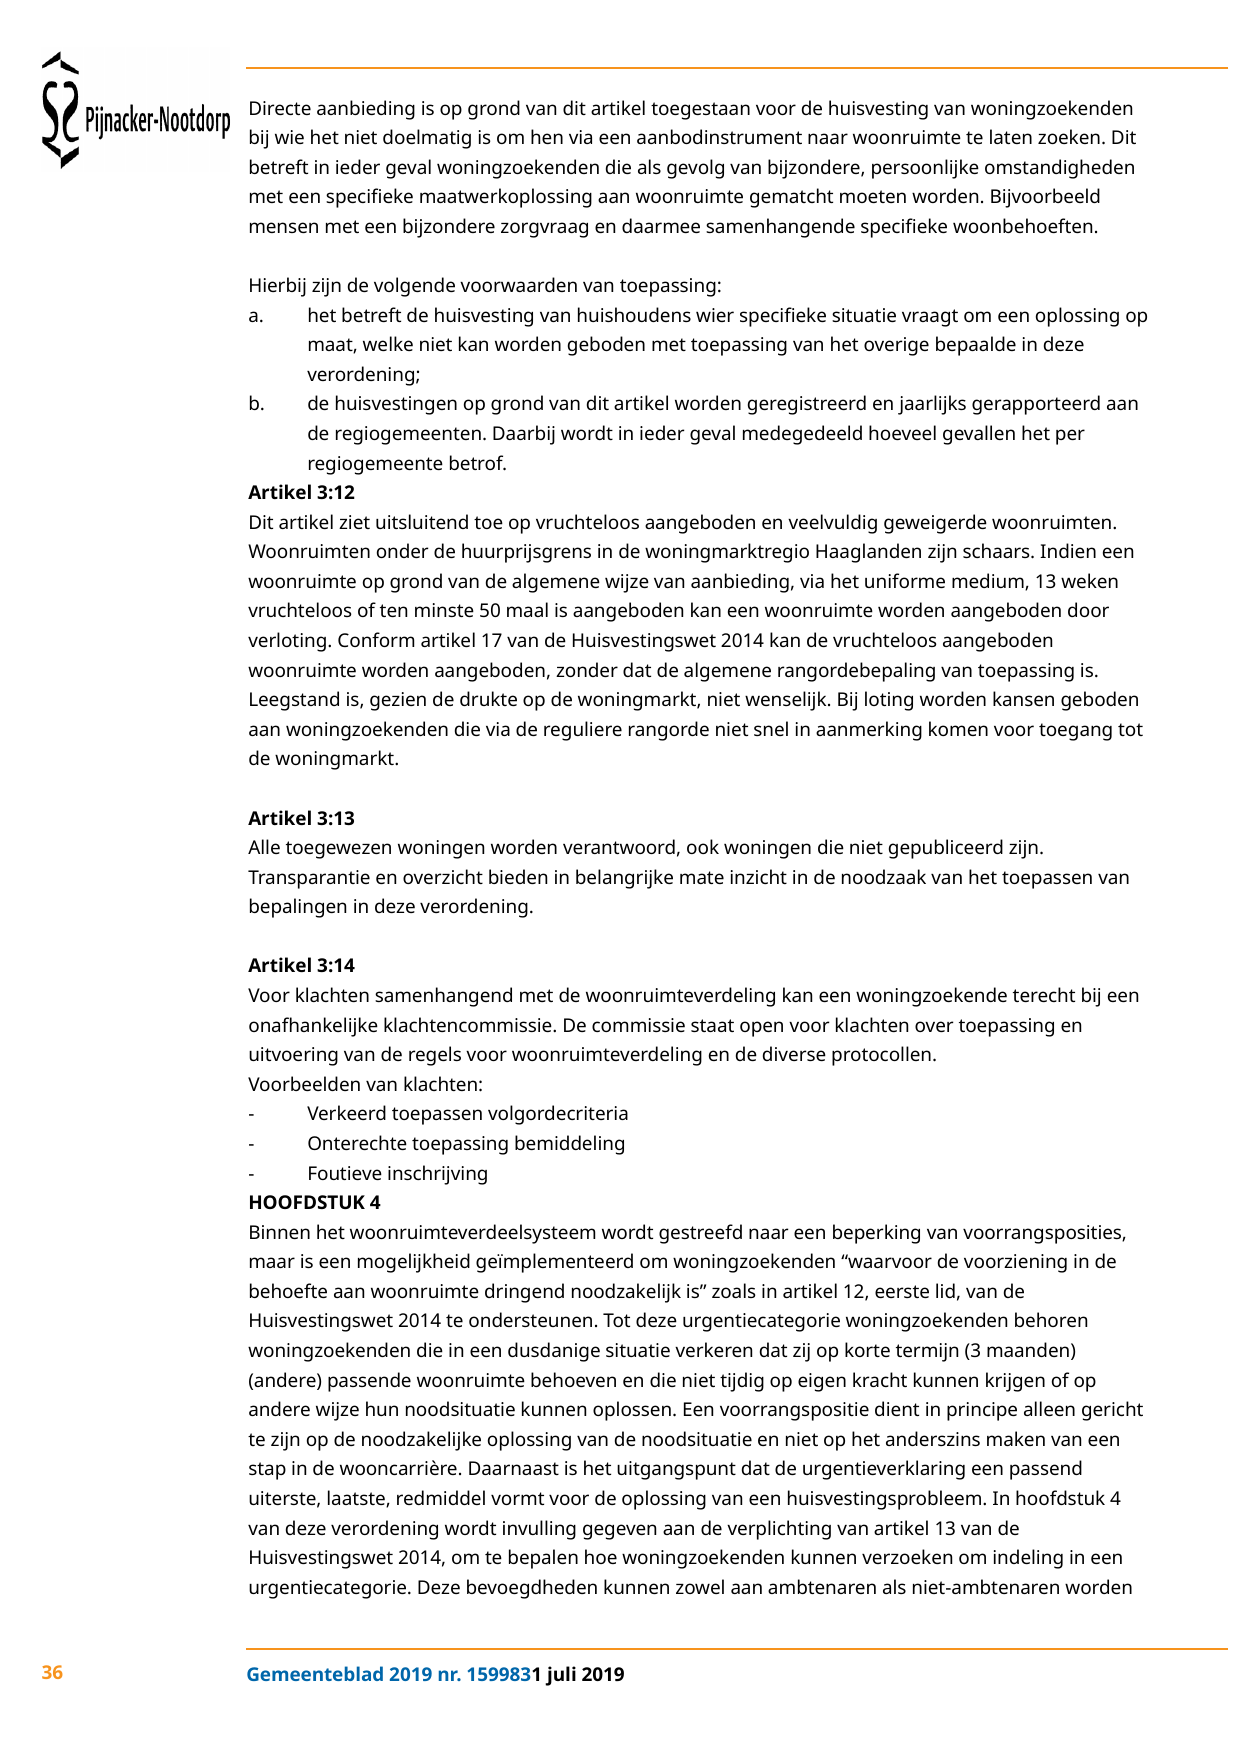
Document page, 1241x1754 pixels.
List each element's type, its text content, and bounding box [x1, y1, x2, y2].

text Alle toegewezen woningen worden verantwoord, ook woningen die niet gepubliceerd zijn. Transparantie en overzicht bieden in belangrijke mate inzicht in de noodzaak van het toepassen van bepalingen in deze verordening. [248, 834, 1152, 919]
text Binnen het woonruimteverdeelsysteem wordt gestreefd naar een beperking van voorrangsposities, maar is een mogelijkheid geïmplementeerd om woningzoekenden “waarvoor de voorziening in de behoefte aan woonruimte dringend noodzakelijk is” zoals in artikel 12, eerste lid, van de Huisvestingswet 2014 te ondersteunen. Tot deze urgentiecategorie woningzoekenden behoren woningzoekenden die in een dusdanige situatie verkeren dat zij op korte termijn (3 maanden) (andere) passende woonruimte behoeven en die niet tijdig op eigen kracht kunnen krijgen of op andere wijze hun noodsituatie kunnen oplossen. Een voorrangspositie dient in principe alleen gericht te zijn op de noodzakelijke oplossing van de noodsituatie en niet op het anderszins maken van een stap in de wooncarrière. Daarnaast is het uitgangspunt dat de urgentieverklaring een passend uiterste, laatste, redmiddel vormt voor de oplossing van een huisvestingsprobleem. In hoofdstuk 4 van deze verordening wordt invulling gegeven aan de verplichting van artikel 13 van de Huisvestingswet 2014, om te bepalen hoe woningzoekenden kunnen verzoeken om indeling in een urgentiecategorie. Deze bevoegdheden kunnen zowel aan ambtenaren als niet-ambtenaren worden [248, 1219, 1152, 1600]
picture [41, 47, 231, 172]
text Dit artikel ziet uitsluitend toe op vruchteloos aangeboden en veelvuldig geweigerde woonruimten. Woonruimten onder de huurprijsgrens in de woningmarktregio Haaglanden zijn schaars. Indien een woonruimte op grond van de algemene wijze van aanbieding, via het uniforme medium, 13 weken vruchteloos of ten minste 50 maal is aangeboden kan een woonruimte worden aangeboden door verloting. Conform artikel 17 van de Huisvestingswet 2014 kan de vruchteloos aangeboden woonruimte worden aangeboden, zonder dat de algemene rangordebepaling van toepassing is. Leegstand is, gezien de drukte op de woningmarkt, niet wenselijk. Bij loting worden kansen geboden aan woningzoekenden die via de reguliere rangorde niet snel in aanmerking komen voor toegang tot de woningmarkt. [248, 509, 1152, 771]
text HOOFDSTUK 4 [248, 1189, 1152, 1215]
list het betreft de huisvesting van huishoudens wier specifieke situatie vraagt om een oplossing op maat, welke niet kan worden geboden met toepassing van het overige bepaalde in deze verordening; [248, 302, 1152, 387]
list Onterechte toepassing bemiddeling [248, 1130, 1152, 1156]
text Voor klachten samenhangend met de woonruimteverdeling kan een woningzoekende terecht bij een onafhankelijke klachtencommissie. De commissie staat open voor klachten over toepassing en uitvoering van de regels voor woonruimteverdeling en de diverse protocollen. [248, 982, 1152, 1067]
text Hierbij zijn de volgende voorwaarden van toepassing: [248, 272, 1152, 298]
list de huisvestingen op grond van dit artikel worden geregistreerd en jaarlijks gerapporteerd aan de regiogemeenten. Daarbij wordt in ieder geval medegedeeld hoeveel gevallen het per regiogemeente betrof. [248, 391, 1152, 476]
text Artikel 3:14 [248, 953, 1152, 978]
list Foutieve inschrijving [248, 1160, 1152, 1186]
text Voorbeelden van klachten: [248, 1071, 1152, 1097]
text Artikel 3:13 [248, 805, 1152, 831]
text Directe aanbieding is op grond van dit artikel toegestaan voor de huisvesting van woningzoekenden bij wie het niet doelmatig is om hen via een aanbodinstrument naar woonruimte te laten zoeken. Dit betreft in ieder geval woningzoekenden die als gevolg van bijzondere, persoonlijke omstandigheden met een specifieke maatwerkoplossing aan woonruimte gematcht moeten worden. Bijvoorbeeld mensen met een bijzondere zorgvraag en daarmee samenhangende specifieke woonbehoeften. [248, 95, 1152, 239]
list Verkeerd toepassen volgordecriteria [248, 1101, 1152, 1126]
text Artikel 3:12 [248, 479, 1152, 505]
